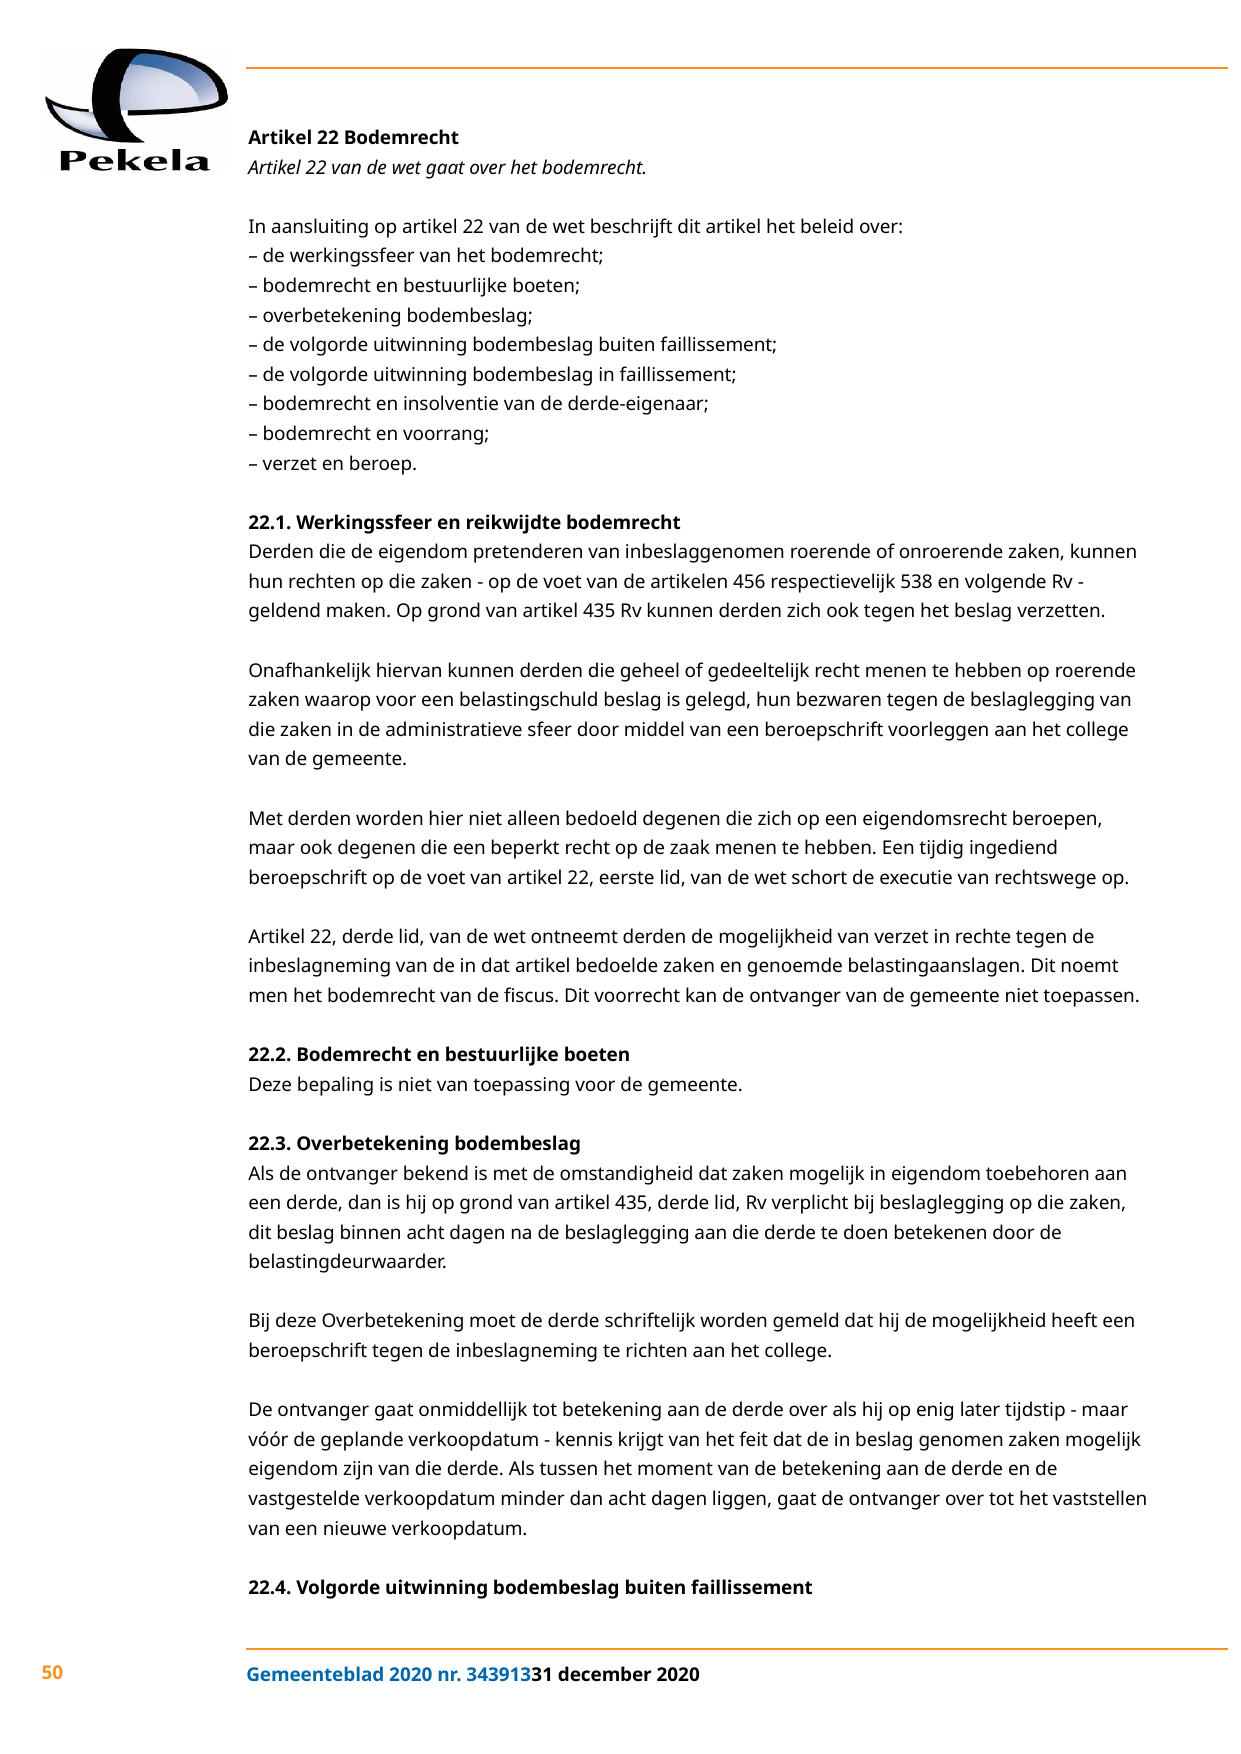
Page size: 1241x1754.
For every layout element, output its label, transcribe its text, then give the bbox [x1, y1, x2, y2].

text Derden die de eigendom pretenderen van inbeslaggenomen roerende of onroerende zaken, kunnen hun rechten op die zaken - op de voet van de artikelen 456 respectievelijk 538 en volgende Rv - geldend maken. Op grond van artikel 435 Rv kunnen derden zich ook tegen het beslag verzetten. [248, 538, 1152, 623]
text – verzet en beroep. [248, 450, 1152, 476]
text 22.3. Overbetekening bodembeslag [248, 1130, 1152, 1156]
text 22.1. Werkingssfeer en reikwijdte bodemrecht [248, 509, 1152, 535]
text – de volgorde uitwinning bodembeslag buiten faillissement; [248, 331, 1152, 357]
text – bodemrecht en bestuurlijke boeten; [248, 272, 1152, 298]
text Artikel 22 Bodemrecht [248, 124, 1152, 150]
text Onafhankelijk hiervan kunnen derden die geheel of gedeeltelijk recht menen te hebben op roerende zaken waarop voor een belastingschuld beslag is gelegd, hun bezwaren tegen de beslaglegging van die zaken in de administratieve sfeer door middel van een beroepschrift voorleggen aan het college van de gemeente. [248, 657, 1152, 771]
text – bodemrecht en voorrang; [248, 420, 1152, 446]
text Bij deze Overbetekening moet de derde schriftelijk worden gemeld dat hij de mogelijkheid heeft een beroepschrift tegen de inbeslagneming te richten aan het college. [248, 1308, 1152, 1363]
text Artikel 22 van de wet gaat over het bodemrecht. [248, 154, 1152, 180]
text – de werkingssfeer van het bodemrecht; [248, 243, 1152, 268]
text 22.4. Volgorde uitwinning bodembeslag buiten faillissement [248, 1574, 1152, 1600]
text Als de ontvanger bekend is met de omstandigheid dat zaken mogelijk in eigendom toebehoren aan een derde, dan is hij op grond van artikel 435, derde lid, Rv verplicht bij beslaglegging op die zaken, dit beslag binnen acht dagen na de beslaglegging aan die derde te doen betekenen door de belastingdeurwaarder. [248, 1160, 1152, 1274]
text In aansluiting op artikel 22 van de wet beschrijft dit artikel het beleid over: [248, 213, 1152, 239]
text Met derden worden hier niet alleen bedoeld degenen die zich op een eigendomsrecht beroepen, maar ook degenen die een beperkt recht op de zaak menen te hebben. Een tijdig ingediend beroepschrift op de voet van artikel 22, eerste lid, van de wet schort de executie van rechtswege op. [248, 805, 1152, 890]
text – de volgorde uitwinning bodembeslag in faillissement; [248, 361, 1152, 387]
picture [41, 47, 231, 172]
text Deze bepaling is niet van toepassing voor de gemeente. [248, 1071, 1152, 1097]
text – overbetekening bodembeslag; [248, 302, 1152, 328]
text 22.2. Bodemrecht en bestuurlijke boeten [248, 1041, 1152, 1067]
text De ontvanger gaat onmiddellijk tot betekening aan de derde over als hij op enig later tijdstip - maar vóór de geplande verkoopdatum - kennis krijgt van het feit dat de in beslag genomen zaken mogelijk eigendom zijn van die derde. Als tussen het moment van de betekening aan de derde en de vastgestelde verkoopdatum minder dan acht dagen liggen, gaat de ontvanger over tot het vaststellen van een nieuwe verkoopdatum. [248, 1396, 1152, 1541]
text Artikel 22, derde lid, van de wet ontneemt derden de mogelijkheid van verzet in rechte tegen de inbeslagneming van de in dat artikel bedoelde zaken en genoemde belastingaanslagen. Dit noemt men het bodemrecht van de fiscus. Dit voorrecht kan de ontvanger van de gemeente niet toepassen. [248, 923, 1152, 1008]
text – bodemrecht en insolventie van de derde-eigenaar; [248, 391, 1152, 416]
